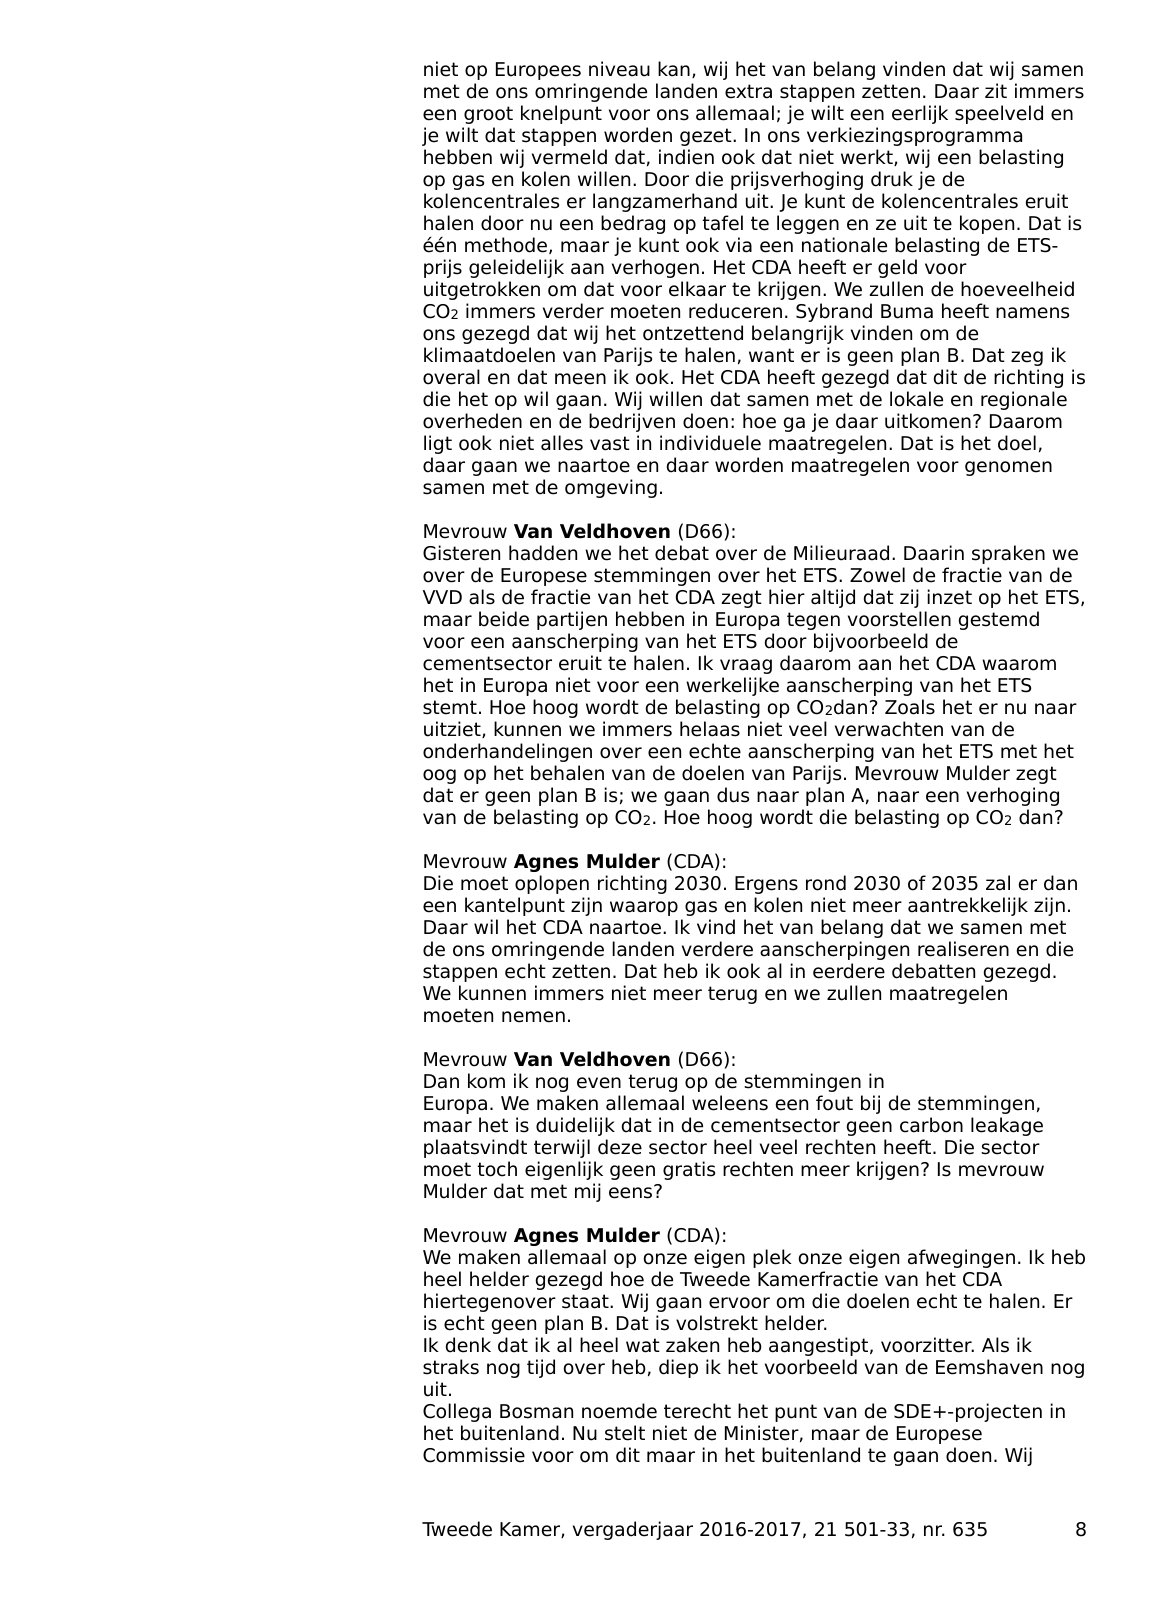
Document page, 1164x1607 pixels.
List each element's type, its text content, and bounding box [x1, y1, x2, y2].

text niet op Europees niveau kan, wij het van belang vinden dat wij samen met de ons omringende landen extra stappen zetten. Daar zit immers een groot knelpunt voor ons allemaal; je wilt een eerlijk speelveld en je wilt dat stappen worden gezet. In ons verkiezingsprogramma hebben wij vermeld dat, indien ook dat niet werkt, wij een belasting op gas en kolen willen. Door die prijsverhoging druk je de kolencentrales er langzamerhand uit. Je kunt de kolencentrales eruit halen door nu een bedrag op tafel te leggen en ze uit te kopen. Dat is één methode, maar je kunt ook via een nationale belasting de ETS-prijs geleidelijk aan verhogen. Het CDA heeft er geld voor uitgetrokken om dat voor elkaar te krijgen. We zullen de hoeveelheid CO2 immers verder moeten reduceren. Sybrand Buma heeft namens ons gezegd dat wij het ontzettend belangrijk vinden om de klimaatdoelen van Parijs te halen, want er is geen plan B. Dat zeg ik overal en dat meen ik ook. Het CDA heeft gezegd dat dit de richting is die het op wil gaan. Wij willen dat samen met de lokale en regionale overheden en de bedrijven doen: hoe ga je daar uitkomen? Daarom ligt ook niet alles vast in individuele maatregelen. Dat is het doel, daar gaan we naartoe en daar worden maatregelen voor genomen samen met de omgeving. [422, 59, 1087, 499]
text Europa. We maken allemaal weleens een fout bij de stemmingen, maar het is duidelijk dat in de cementsector geen carbon leakage plaatsvindt terwijl deze sector heel veel rechten heeft. Die sector moet toch eigenlijk geen gratis rechten meer krijgen? Is mevrouw Mulder dat met mij eens? [422, 1093, 1087, 1203]
text Dan kom ik nog even terug op de stemmingen in [422, 1071, 1087, 1093]
text Die moet oplopen richting 2030. Ergens rond 2030 of 2035 zal er dan een kantelpunt zijn waarop gas en kolen niet meer aantrekkelijk zijn. Daar wil het CDA naartoe. Ik vind het van belang dat we samen met de ons omringende landen verdere aanscherpingen realiseren en die stappen echt zetten. Dat heb ik ook al in eerdere debatten gezegd. We kunnen immers niet meer terug en we zullen maatregelen moeten nemen. [422, 873, 1087, 1027]
text We maken allemaal op onze eigen plek onze eigen afwegingen. Ik heb heel helder gezegd hoe de Tweede Kamerfractie van het CDA hiertegenover staat. Wij gaan ervoor om die doelen echt te halen. Er is echt geen plan B. Dat is volstrekt helder. [422, 1247, 1087, 1335]
text Gisteren hadden we het debat over de Milieuraad. Daarin spraken we over de Europese stemmingen over het ETS. Zowel de fractie van de VVD als de fractie van het CDA zegt hier altijd dat zij inzet op het ETS, maar beide partijen hebben in Europa tegen voorstellen gestemd voor een aanscherping van het ETS door bijvoorbeeld de cementsector eruit te halen. Ik vraag daarom aan het CDA waarom het in Europa niet voor een werkelijke aanscherping van het ETS stemt. Hoe hoog wordt de belasting op CO2dan? Zoals het er nu naar uitziet, kunnen we immers helaas niet veel verwachten van de onderhandelingen over een echte aanscherping van het ETS met het oog op het behalen van de doelen van Parijs. Mevrouw Mulder zegt dat er geen plan B is; we gaan dus naar plan A, naar een verhoging van de belasting op CO2. Hoe hoog wordt die belasting op CO2 dan? [422, 543, 1087, 828]
text Mevrouw Van Veldhoven (D66): [422, 1049, 1087, 1071]
text Mevrouw Agnes Mulder (CDA): [422, 1225, 1087, 1247]
text Ik denk dat ik al heel wat zaken heb aangestipt, voorzitter. Als ik straks nog tijd over heb, diep ik het voorbeeld van de Eemshaven nog uit. [422, 1335, 1087, 1401]
text Mevrouw Van Veldhoven (D66): [422, 521, 1087, 543]
text Collega Bosman noemde terecht het punt van de SDE+-projecten in het buitenland. Nu stelt niet de Minister, maar de Europese Commissie voor om dit maar in het buitenland te gaan doen. Wij [422, 1401, 1087, 1467]
text Mevrouw Agnes Mulder (CDA): [422, 851, 1087, 873]
